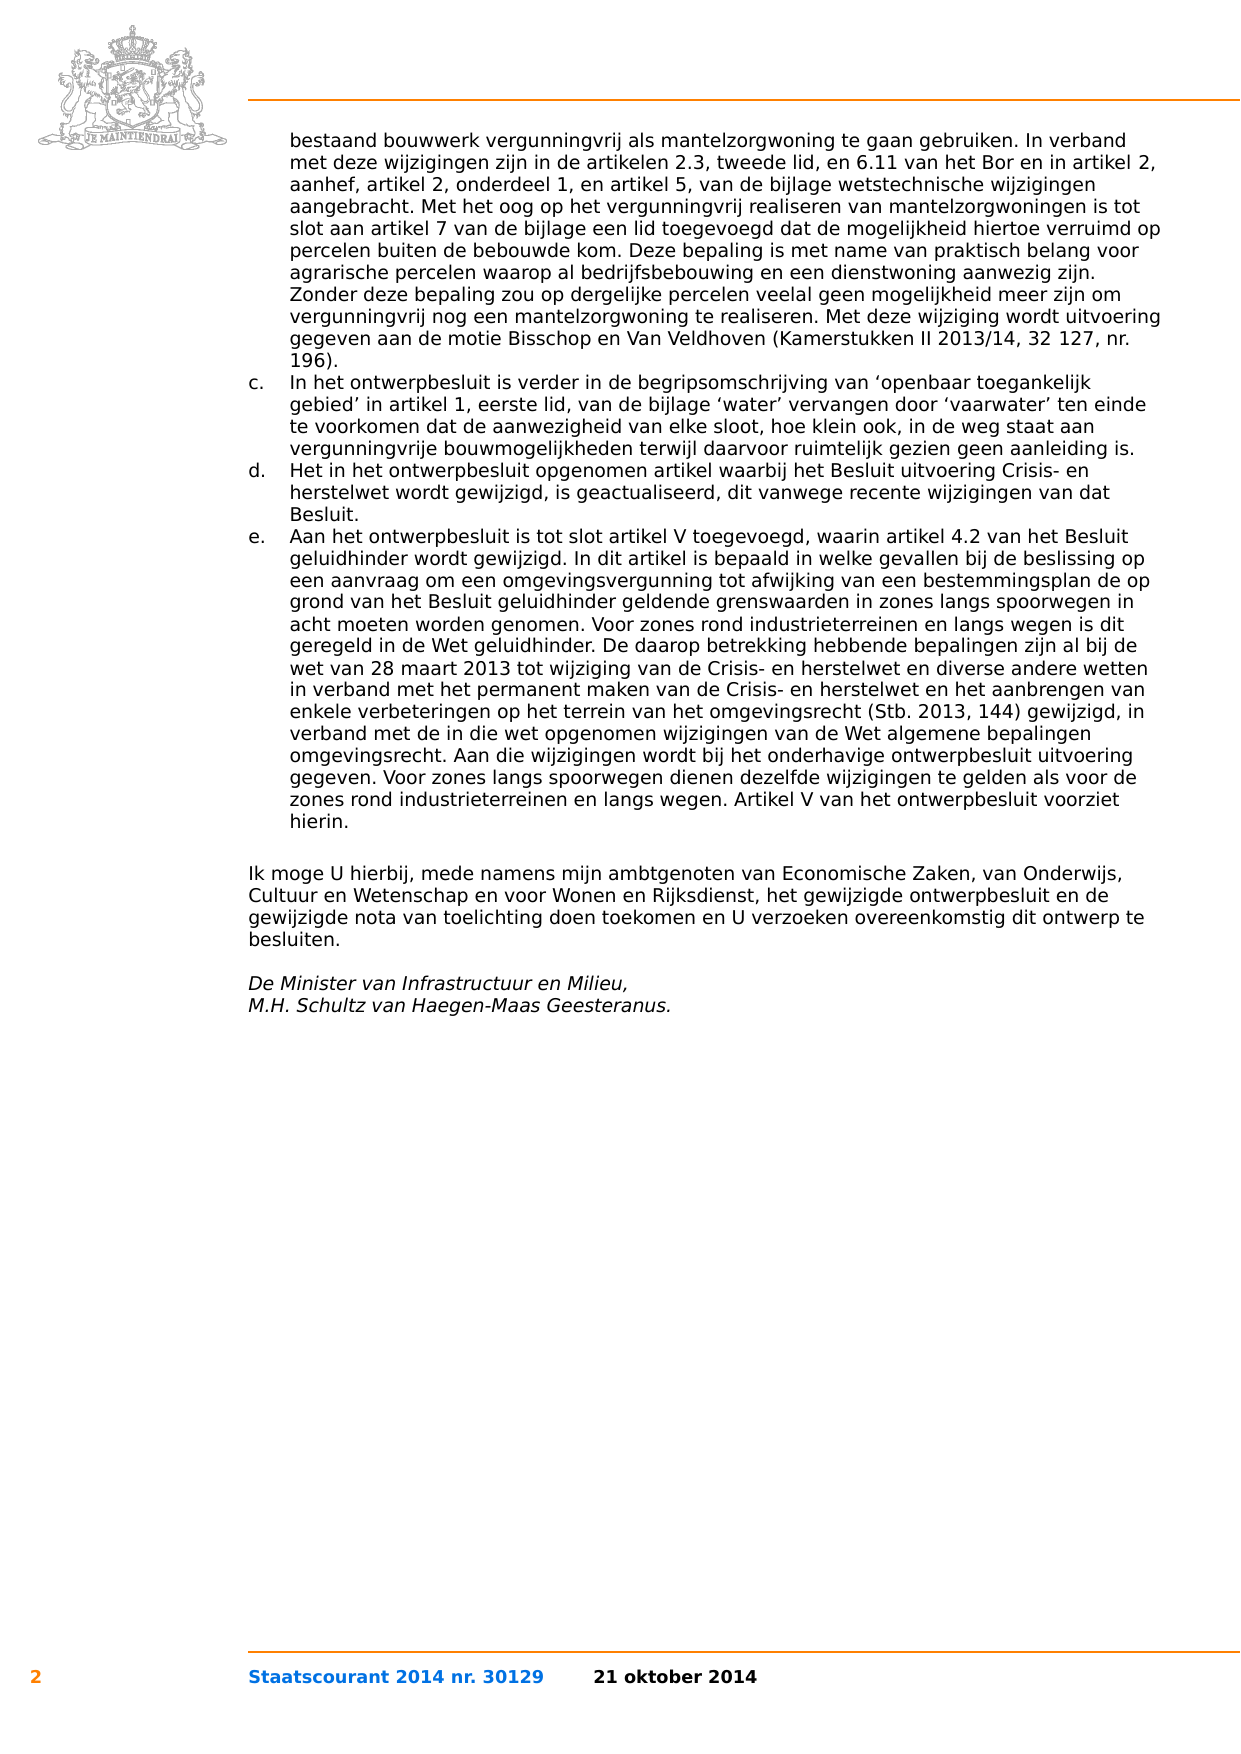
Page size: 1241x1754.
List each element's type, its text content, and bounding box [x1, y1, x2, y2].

text e. Aan het ontwerpbesluit is tot slot artikel V toegevoegd, waarin artikel 4.2 van het Besluit geluidhinder wordt gewijzigd. In dit artikel is bepaald in welke gevallen bij de beslissing op een aanvraag om een omgevingsvergunning tot afwijking van een bestemmingsplan de op grond van het Besluit geluidhinder geldende grenswaarden in zones langs spoorwegen in acht moeten worden genomen. Voor zones rond industrieterreinen en langs wegen is dit geregeld in de Wet geluidhinder. De daarop betrekking hebbende bepalingen zijn al bij de wet van 28 maart 2013 tot wijziging van de Crisis- en herstelwet en diverse andere wetten in verband met het permanent maken van de Crisis- en herstelwet en het aanbrengen van enkele verbeteringen op het terrein van het omgevingsrecht (Stb. 2013, 144) gewijzigd, in verband met de in die wet opgenomen wijzigingen van de Wet algemene bepalingen omgevingsrecht. Aan die wijzigingen wordt bij het onderhavige ontwerpbesluit uitvoering gegeven. Voor zones langs spoorwegen dienen dezelfde wijzigingen te gelden als voor de zones rond industrieterreinen en langs wegen. Artikel V van het ontwerpbesluit voorziet hierin. [248, 526, 1163, 833]
text bestaand bouwwerk vergunningvrij als mantelzorgwoning te gaan gebruiken. In verband met deze wijzigingen zijn in de artikelen 2.3, tweede lid, en 6.11 van het Bor en in artikel 2, aanhef, artikel 2, onderdeel 1, en artikel 5, van de bijlage wetstechnische wijzigingen aangebracht. Met het oog op het vergunningvrij realiseren van mantelzorgwoningen is tot slot aan artikel 7 van de bijlage een lid toegevoegd dat de mogelijkheid hiertoe verruimd op percelen buiten de bebouwde kom. Deze bepaling is met name van praktisch belang voor agrarische percelen waarop al bedrijfsbebouwing en een dienstwoning aanwezig zijn. Zonder deze bepaling zou op dergelijke percelen veelal geen mogelijkheid meer zijn om vergunningvrij nog een mantelzorgwoning te realiseren. Met deze wijziging wordt uitvoering gegeven aan de motie Bisschop en Van Veldhoven (Kamerstukken II 2013/14, 32 127, nr. 196). [248, 130, 1163, 372]
text c. In het ontwerpbesluit is verder in de begripsomschrijving van ‘openbaar toegankelijk gebied’ in artikel 1, eerste lid, van de bijlage ‘water’ vervangen door ‘vaarwater’ ten einde te voorkomen dat de aanwezigheid van elke sloot, hoe klein ook, in de weg staat aan vergunningvrije bouwmogelijkheden terwijl daarvoor ruimtelijk gezien geen aanleiding is. [248, 372, 1163, 459]
text De Minister van Infrastructuur en Milieu, M.H. Schultz van Haegen-Maas Geesteranus. [248, 973, 1163, 1017]
picture [38, 25, 227, 150]
text Ik moge U hierbij, mede namens mijn ambtgenoten van Economische Zaken, van Onderwijs, Cultuur en Wetenschap en voor Wonen en Rijksdienst, het gewijzigde ontwerpbesluit en de gewijzigde nota van toelichting doen toekomen en U verzoeken overeenkomstig dit ontwerp te besluiten. [248, 863, 1163, 951]
text d. Het in het ontwerpbesluit opgenomen artikel waarbij het Besluit uitvoering Crisis- en herstelwet wordt gewijzigd, is geactualiseerd, dit vanwege recente wijzigingen van dat Besluit. [248, 459, 1163, 526]
